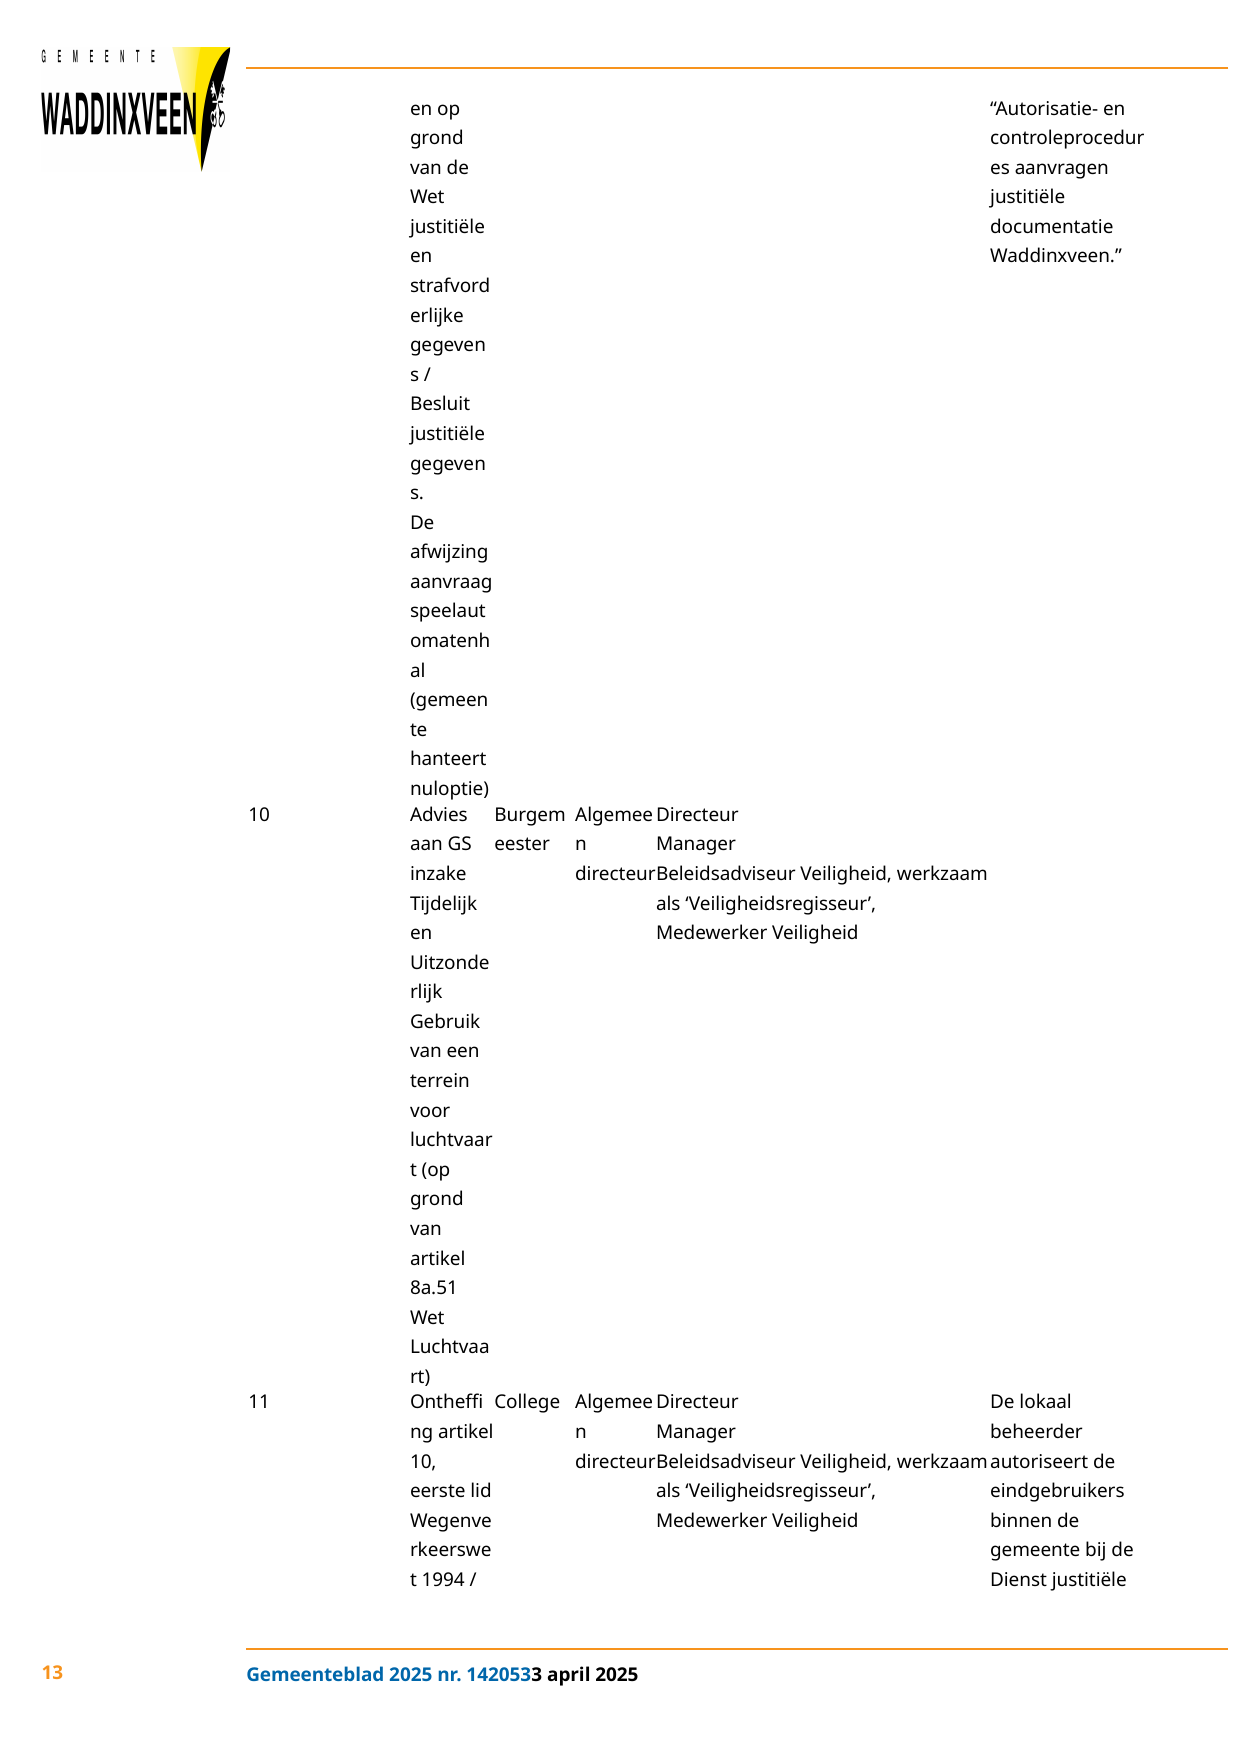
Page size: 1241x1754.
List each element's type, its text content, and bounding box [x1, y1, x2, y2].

table_cell Algemeen directeur [575, 801, 656, 1389]
table_cell [248, 95, 410, 801]
table_cell [494, 95, 575, 801]
table_cell De lokaal beheerder autoriseert de eindgebruikers binnen de gemeente bij de Dienst justitiële [990, 1389, 1152, 1592]
table_cell 10 [248, 801, 410, 1389]
table_cell [575, 95, 656, 801]
table_cell Advies aan GS inzake Tijdelijk en Uitzonderlijk Gebruik van een terrein voor luchtvaart (op grond van artikel 8a.51 Wet Luchtvaart) [410, 801, 494, 1389]
table_cell en op grond van de Wet justitiële en strafvorderlijke gegevens / Besluit justitiële gegevens. De afwijzing aanvraag speelautomatenhal (gemeente hanteert nuloptie) [410, 95, 494, 801]
table_cell 11 [248, 1389, 410, 1592]
table_cell Directeur Manager Beleidsadviseur Veiligheid, werkzaam als ‘Veiligheidsregisseur’, Medewerker Veiligheid [656, 801, 990, 1389]
table_cell Directeur Manager Beleidsadviseur Veiligheid, werkzaam als ‘Veiligheidsregisseur’, Medewerker Veiligheid [656, 1389, 990, 1592]
table_cell [990, 801, 1152, 1389]
picture [41, 47, 231, 172]
table_cell College [494, 1389, 575, 1592]
table_cell “Autorisatie- en controleprocedures aanvragen justitiële documentatie Waddinxveen.” [990, 95, 1152, 801]
table_cell Ontheffing artikel 10, eerste lid Wegenverkeerswet 1994 / [410, 1389, 494, 1592]
table_cell Algemeen directeur [575, 1389, 656, 1592]
table_cell [656, 95, 990, 801]
table_cell Burgemeester [494, 801, 575, 1389]
